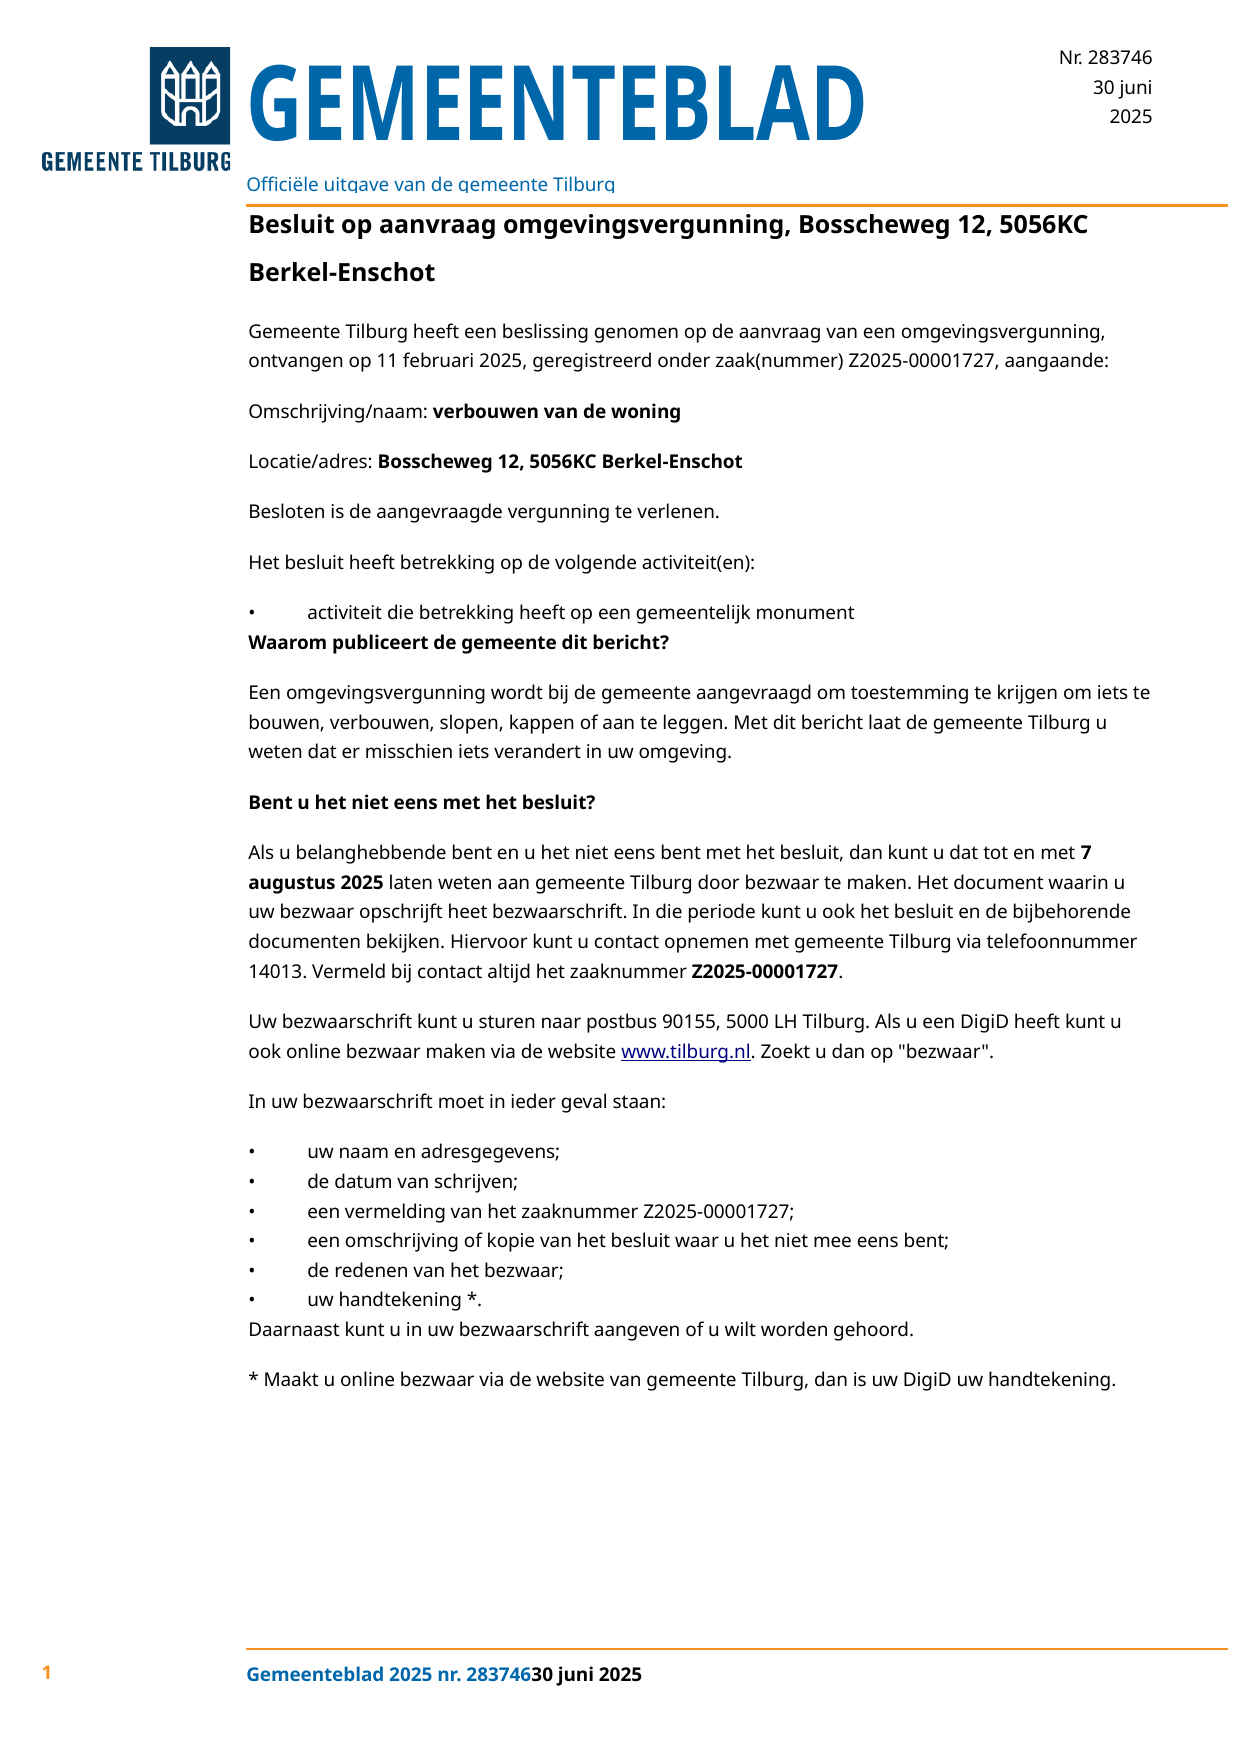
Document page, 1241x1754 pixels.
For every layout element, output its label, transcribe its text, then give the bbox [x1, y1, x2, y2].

text Besloten is de aangevraagde vergunning te verlenen. [248, 499, 1152, 524]
picture [41, 47, 231, 172]
list de datum van schrijven; [248, 1168, 1152, 1194]
list de redenen van het bezwaar; [248, 1257, 1152, 1283]
text Bent u het niet eens met het besluit? [248, 789, 1152, 815]
text Als u belanghebbende bent en u het niet eens bent met het besluit, dan kunt u dat tot en met 7 augustus 2025 laten weten aan gemeente Tilburg door bezwaar te maken. Het document waarin u uw bezwaar opschrijft heet bezwaarschrift. In die periode kunt u ook het besluit en de bijbehorende documenten bekijken. Hiervoor kunt u contact opnemen met gemeente Tilburg via telefoonnummer 14013. Vermeld bij contact altijd het zaaknummer Z2025-00001727. [248, 839, 1152, 984]
text Daarnaast kunt u in uw bezwaarschrift aangeven of u wilt worden gehoord. [248, 1316, 1152, 1342]
list uw handtekening *. [248, 1287, 1152, 1312]
text Het besluit heeft betrekking op de volgende activiteit(en): [248, 549, 1152, 575]
text Een omgevingsvergunning wordt bij de gemeente aangevraagd om toestemming te krijgen om iets te bouwen, verbouwen, slopen, kappen of aan te leggen. Met dit bericht laat de gemeente Tilburg u weten dat er misschien iets verandert in uw omgeving. [248, 679, 1152, 764]
text Waarom publiceert de gemeente dit bericht? [248, 629, 1152, 655]
text Uw bezwaarschrift kunt u sturen naar postbus 90155, 5000 LH Tilburg. Als u een DigiD heeft kunt u ook online bezwaar maken via de website www.tilburg.nl. Zoekt u dan op "bezwaar". [248, 1008, 1152, 1064]
list een omschrijving of kopie van het besluit waar u het niet mee eens bent; [248, 1227, 1152, 1253]
list activiteit die betrekking heeft op een gemeentelijk monument [248, 599, 1152, 625]
text Locatie/adres: Bosscheweg 12, 5056KC Berkel-Enschot [248, 448, 1152, 474]
text Gemeente Tilburg heeft een beslissing genomen op de aanvraag van een omgevingsvergunning, ontvangen op 11 februari 2025, geregistreerd onder zaak(nummer) Z2025-00001727, aangaande: [248, 318, 1152, 373]
text In uw bezwaarschrift moet in ieder geval staan: [248, 1088, 1152, 1114]
list uw naam en adresgegevens; [248, 1139, 1152, 1164]
text * Maakt u online bezwaar via de website van gemeente Tilburg, dan is uw DigiD uw handtekening. [248, 1367, 1152, 1392]
text Omschrijving/naam: verbouwen van de woning [248, 398, 1152, 424]
list een vermelding van het zaaknummer Z2025-00001727; [248, 1198, 1152, 1224]
text Besluit op aanvraag omgevingsvergunning, Bosscheweg 12, 5056KC Berkel-Enschot [248, 207, 1152, 288]
